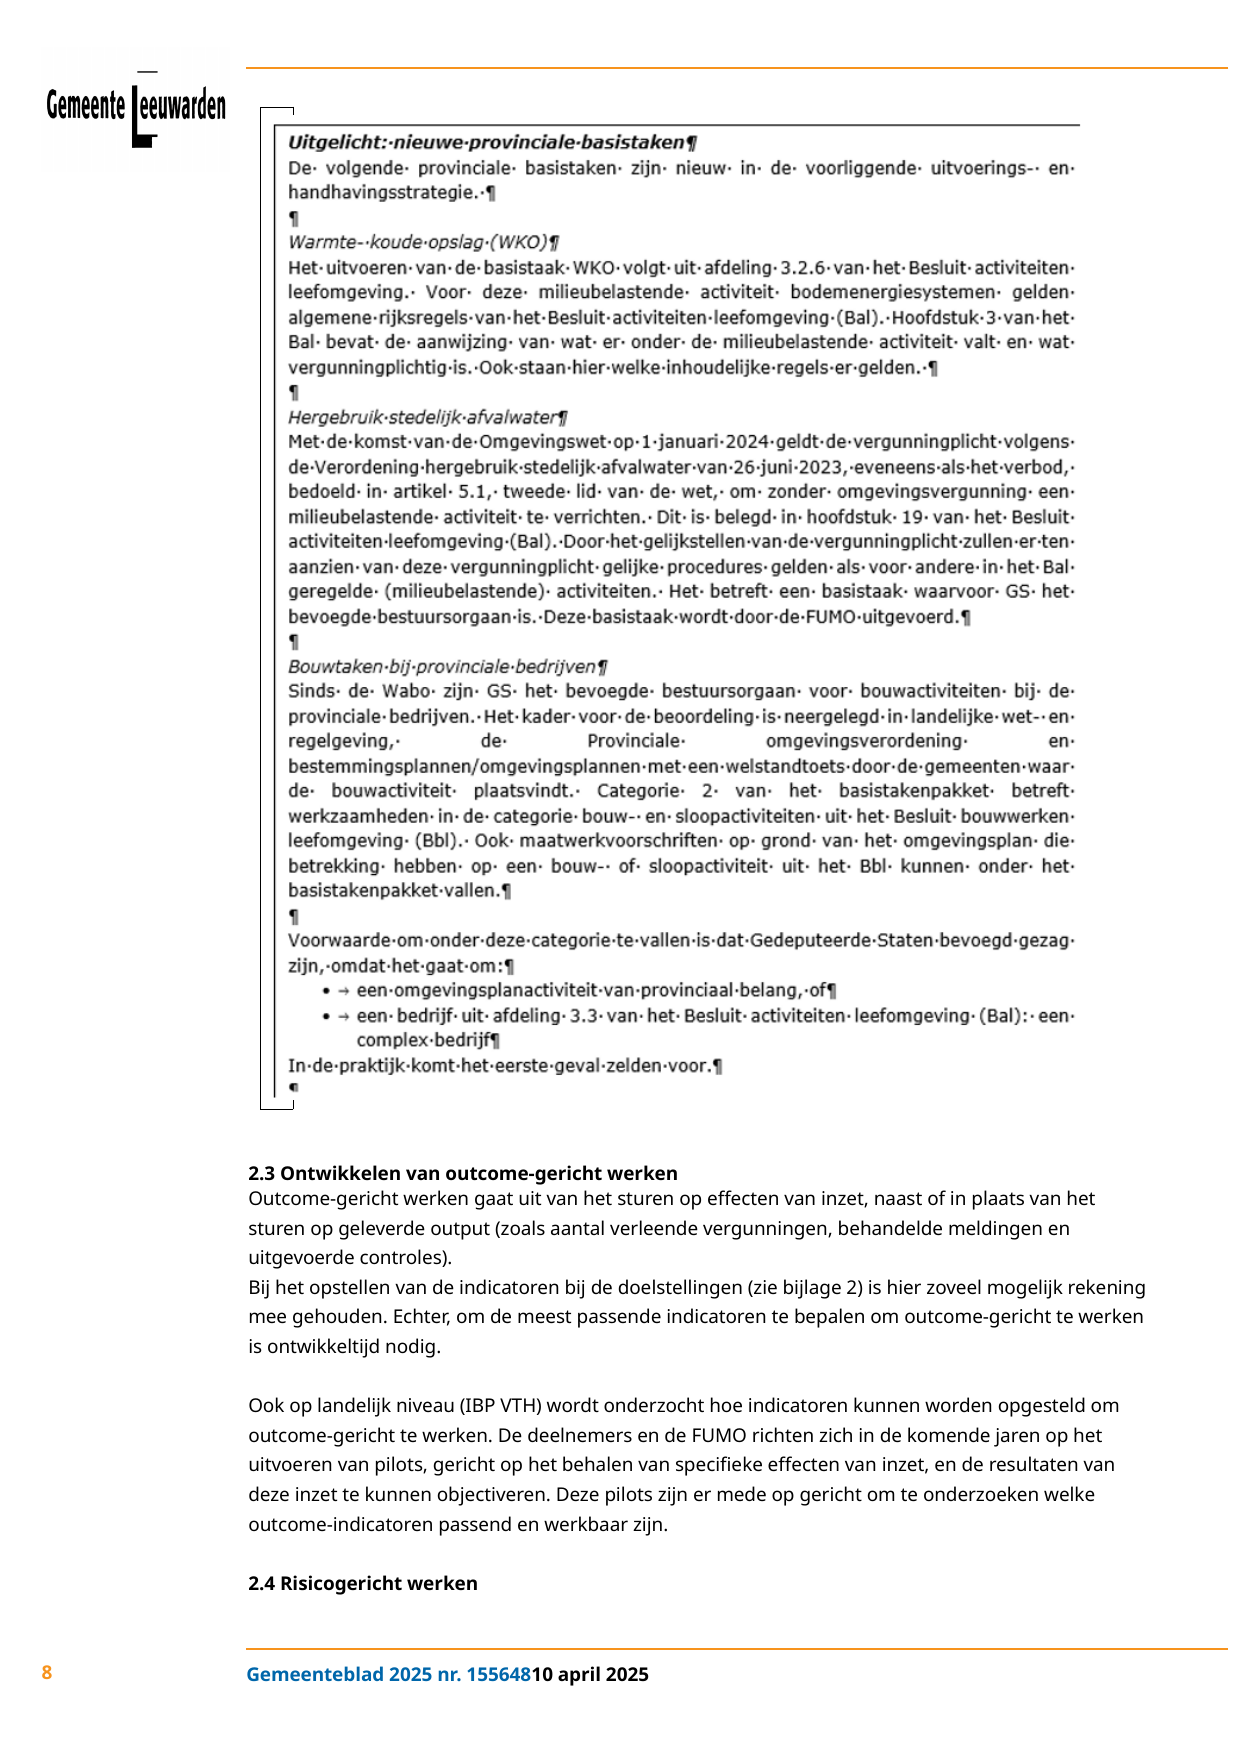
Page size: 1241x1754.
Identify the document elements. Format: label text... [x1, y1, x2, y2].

text Bij het opstellen van de indicatoren bij de doelstellingen (zie bijlage 2) is hier zoveel mogelijk rekening mee gehouden. Echter, om de meest passende indicatoren te bepalen om outcome-gericht te werken is ontwikkeltijd nodig. [248, 1274, 1152, 1359]
picture [41, 47, 231, 172]
text Ook op landelijk niveau (IBP VTH) wordt onderzocht hoe indicatoren kunnen worden opgesteld om outcome-gericht te werken. De deelnemers en de FUMO richten zich in de komende jaren op het uitvoeren van pilots, gericht op het behalen van specifieke effecten van inzet, en de resultaten van deze inzet te kunnen objectiveren. Deze pilots zijn er mede op gericht om te onderzoeken welke outcome-indicatoren passend en werkbaar zijn. [248, 1392, 1152, 1537]
text 2.3 Ontwikkelen van outcome-gericht werken [248, 1160, 1152, 1185]
text Outcome-gericht werken gaat uit van het sturen op effecten van inzet, naast of in plaats van het sturen op geleverde output (zoals aantal verleende vergunningen, behandelde meldingen en uitgevoerde controles). [248, 1185, 1152, 1270]
text 2.4 Risicogericht werken [248, 1570, 1152, 1596]
picture [268, 115, 1173, 1100]
